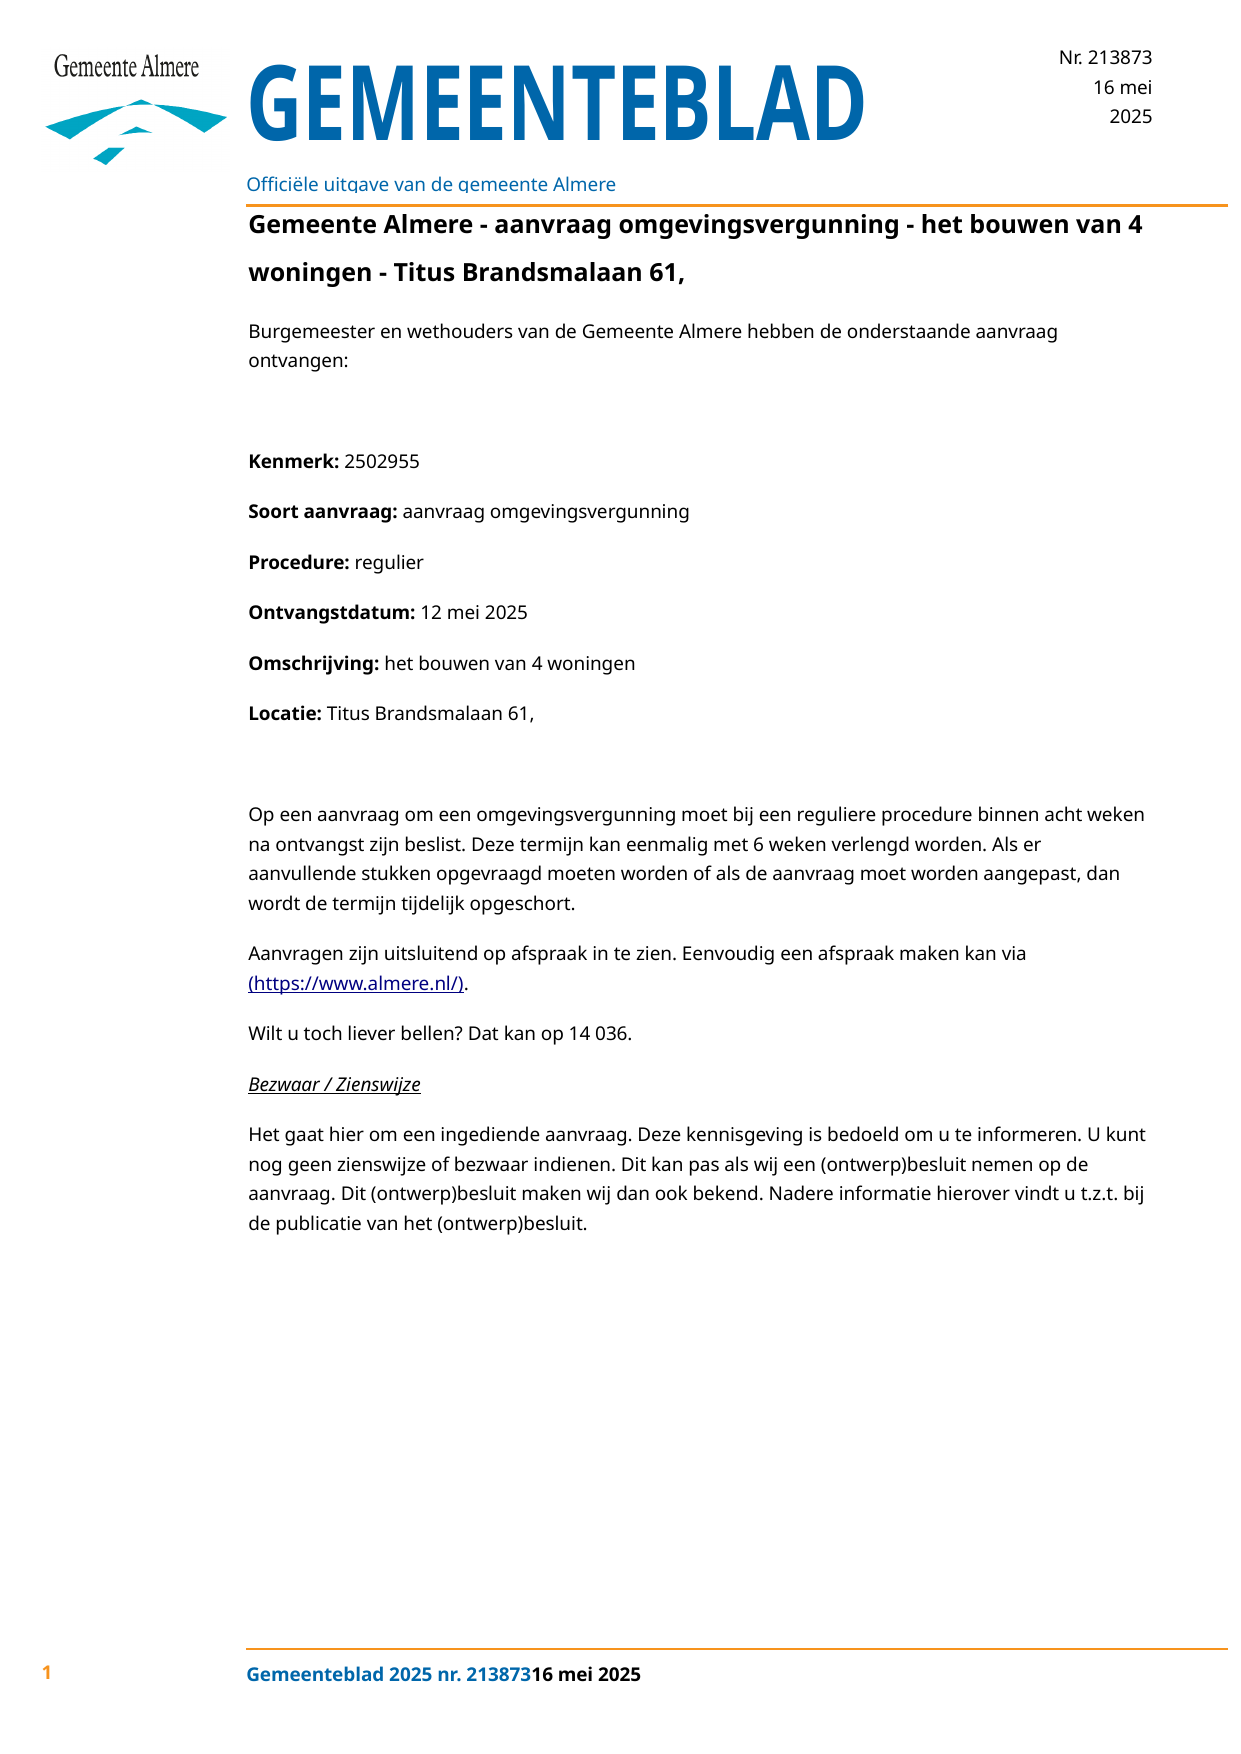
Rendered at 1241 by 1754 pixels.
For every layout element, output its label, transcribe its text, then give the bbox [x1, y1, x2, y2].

text Burgemeester en wethouders van de Gemeente Almere hebben de onderstaande aanvraag ontvangen: [248, 318, 1152, 373]
text Het gaat hier om een ingediende aanvraag. Deze kennisgeving is bedoeld om u te informeren. U kunt nog geen zienswijze of bezwaar indienen. Dit kan pas als wij een (ontwerp)besluit nemen op de aanvraag. Dit (ontwerp)besluit maken wij dan ook bekend. Nadere informatie hierover vindt u t.z.t. bij de publicatie van het (ontwerp)besluit. [248, 1121, 1152, 1236]
picture [41, 47, 231, 172]
text Locatie: Titus Brandsmalaan 61, [248, 700, 1152, 726]
text Bezwaar / Zienswijze [248, 1071, 1152, 1097]
text Soort aanvraag: aanvraag omgevingsvergunning [248, 499, 1152, 524]
text Procedure: regulier [248, 549, 1152, 575]
text Aanvragen zijn uitsluitend op afspraak in te zien. Eenvoudig een afspraak maken kan via (https://www.almere.nl/). [248, 940, 1152, 996]
text Kenmerk: 2502955 [248, 448, 1152, 474]
text Omschrijving: het bouwen van 4 woningen [248, 650, 1152, 676]
text Wilt u toch liever bellen? Dat kan op 14 036. [248, 1020, 1152, 1046]
text Ontvangstdatum: 12 mei 2025 [248, 599, 1152, 625]
text Gemeente Almere - aanvraag omgevingsvergunning - het bouwen van 4 woningen - Titus Brandsmalaan 61, [248, 207, 1152, 288]
text Op een aanvraag om een omgevingsvergunning moet bij een reguliere procedure binnen acht weken na ontvangst zijn beslist. Deze termijn kan eenmalig met 6 weken verlengd worden. Als er aanvullende stukken opgevraagd moeten worden of als de aanvraag moet worden aangepast, dan wordt de termijn tijdelijk opgeschort. [248, 801, 1152, 916]
